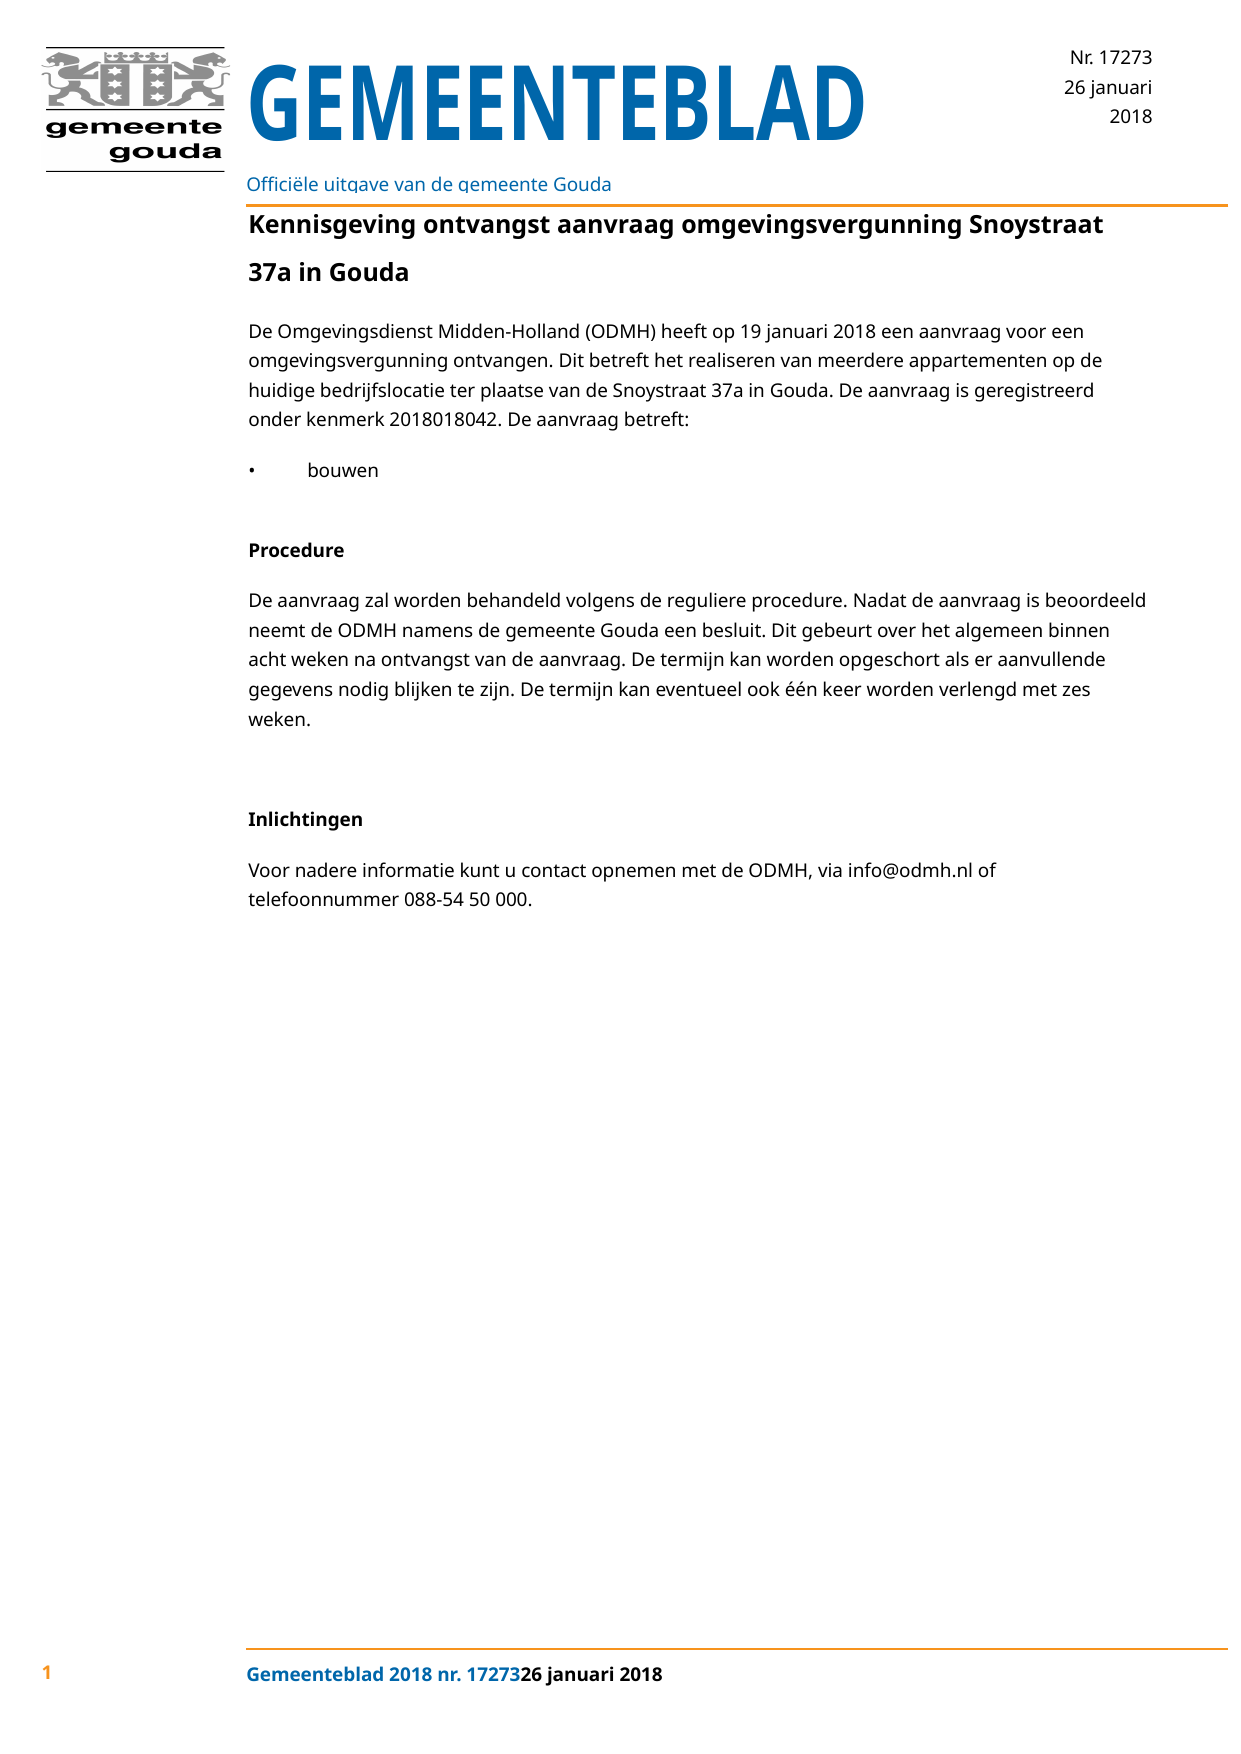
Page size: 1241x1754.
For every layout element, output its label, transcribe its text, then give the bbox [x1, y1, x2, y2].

text Inlichtingen [248, 807, 1152, 832]
text Procedure [248, 537, 1152, 563]
list bouwen [248, 457, 1152, 483]
text De aanvraag zal worden behandeld volgens de reguliere procedure. Nadat de aanvraag is beoordeeld neemt de ODMH namens de gemeente Gouda een besluit. Dit gebeurt over het algemeen binnen acht weken na ontvangst van de aanvraag. De termijn kan worden opgeschort als er aanvullende gegevens nodig blijken te zijn. De termijn kan eventueel ook één keer worden verlengd met zes weken. [248, 587, 1152, 732]
picture [41, 47, 231, 172]
text De Omgevingsdienst Midden-Holland (ODMH) heeft op 19 januari 2018 een aanvraag voor een omgevingsvergunning ontvangen. Dit betreft het realiseren van meerdere appartementen op de huidige bedrijfslocatie ter plaatse van de Snoystraat 37a in Gouda. De aanvraag is geregistreerd onder kenmerk 2018018042. De aanvraag betreft: [248, 318, 1152, 432]
text Voor nadere informatie kunt u contact opnemen met de ODMH, via info@odmh.nl of telefoonnummer 088-54 50 000. [248, 857, 1152, 912]
text Kennisgeving ontvangst aanvraag omgevingsvergunning Snoystraat 37a in Gouda [248, 207, 1152, 288]
